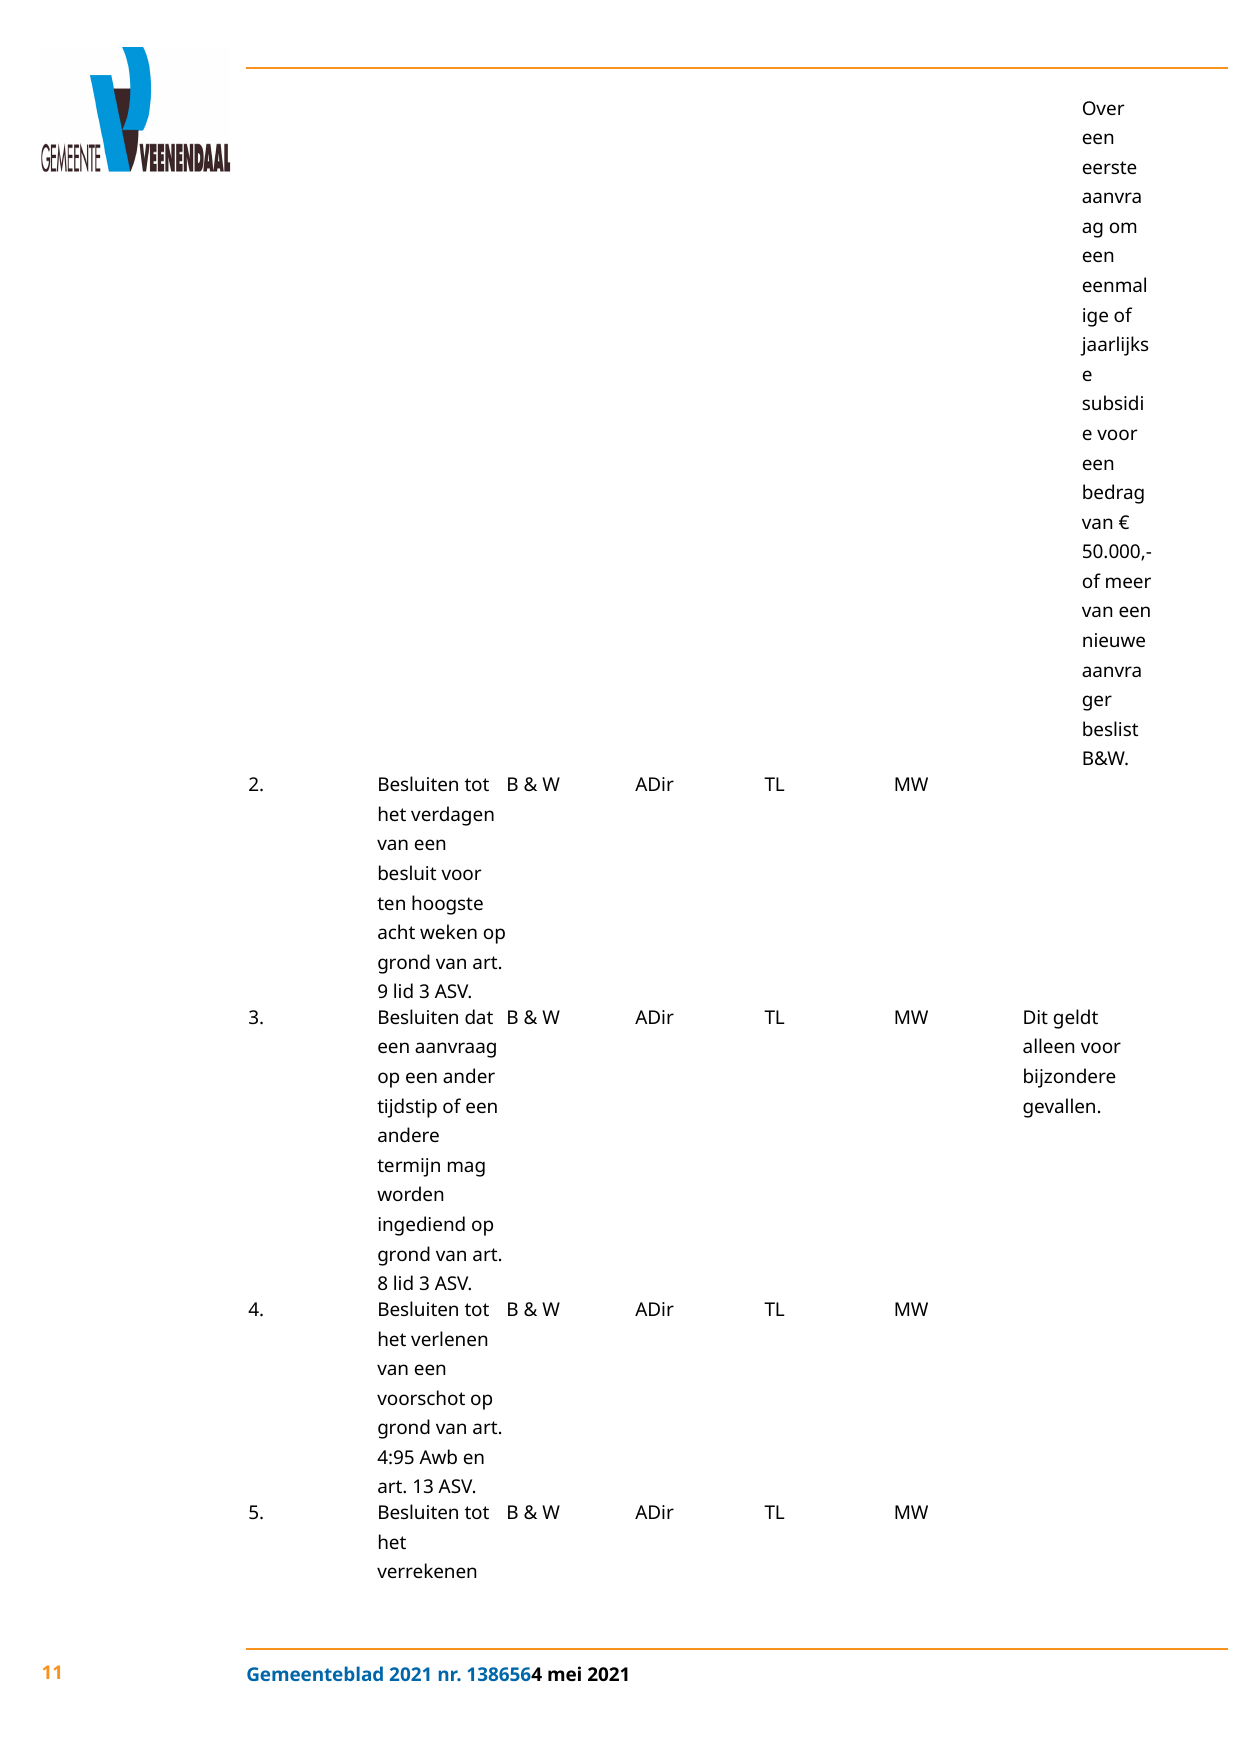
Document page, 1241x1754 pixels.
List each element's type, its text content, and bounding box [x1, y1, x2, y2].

table_cell Over een eerste aanvraag om een eenmalige of jaarlijkse subsidie voor een bedrag van € 50.000,- of meer van een nieuwe aanvrager beslist B&W. [1023, 95, 1152, 771]
table_cell [248, 1004, 377, 1296]
table_cell TL [764, 1296, 893, 1499]
table_cell ADir [635, 1499, 764, 1584]
table_cell [1023, 1499, 1152, 1584]
table_cell B & W [506, 1004, 635, 1296]
table_cell [377, 95, 506, 771]
table_cell MW [894, 1296, 1022, 1499]
table_cell [248, 95, 377, 771]
table_cell [248, 1296, 377, 1499]
table_cell [894, 95, 1022, 771]
table_cell MW [894, 771, 1022, 1004]
picture [41, 47, 130, 172]
table_cell [635, 95, 764, 771]
table_cell ADir [635, 771, 764, 1004]
table_cell ADir [635, 1296, 764, 1499]
table_cell [248, 1499, 377, 1584]
table_cell TL [764, 1004, 893, 1296]
table_cell ADir [635, 1004, 764, 1296]
table_cell MW [894, 1004, 1022, 1296]
table_cell B & W [506, 1296, 635, 1499]
table_cell Besluiten dat een aanvraag op een ander tijdstip of een andere termijn mag worden ingediend op grond van art. 8 lid 3 ASV. [377, 1004, 506, 1296]
picture [123, 47, 231, 172]
table_cell TL [764, 1499, 893, 1584]
table_cell B & W [506, 1499, 635, 1584]
table_cell Besluiten tot het verrekenen [377, 1499, 506, 1584]
table_cell Besluiten tot het verlenen van een voorschot op grond van art. 4:95 Awb en art. 13 ASV. [377, 1296, 506, 1499]
table_cell [1023, 1296, 1152, 1499]
table_cell MW [894, 1499, 1022, 1584]
table_cell [506, 95, 635, 771]
table_cell [1023, 771, 1152, 1004]
table_cell [248, 771, 377, 1004]
table_cell Dit geldt alleen voor bijzondere gevallen. [1023, 1004, 1152, 1296]
table_cell Besluiten tot het verdagen van een besluit voor ten hoogste acht weken op grond van art. 9 lid 3 ASV. [377, 771, 506, 1004]
table_cell [764, 95, 893, 771]
table_cell TL [764, 771, 893, 1004]
table_cell B & W [506, 771, 635, 1004]
